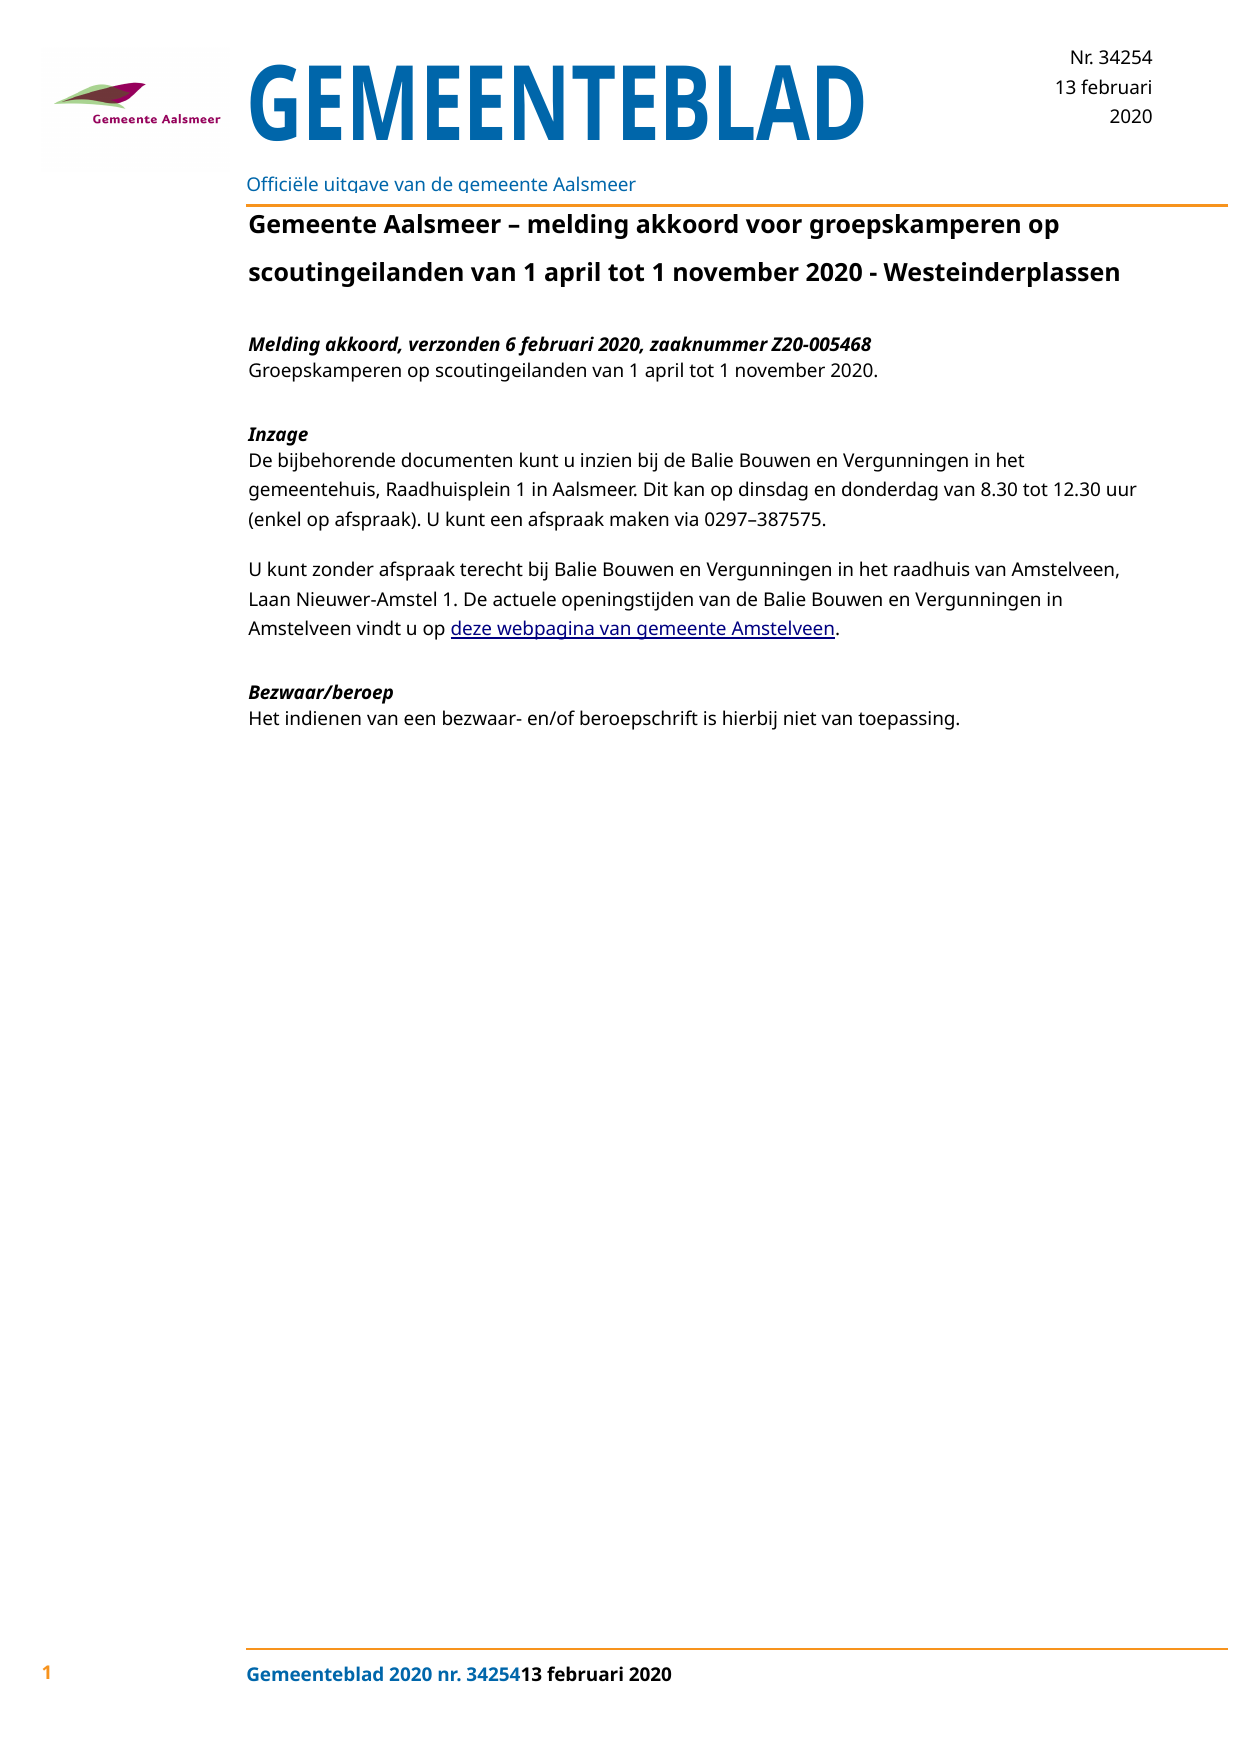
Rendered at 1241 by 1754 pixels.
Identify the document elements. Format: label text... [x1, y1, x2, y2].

picture [41, 47, 231, 172]
text U kunt zonder afspraak terecht bij Balie Bouwen en Vergunningen in het raadhuis van Amstelveen, Laan Nieuwer-Amstel 1. De actuele openingstijden van de Balie Bouwen en Vergunningen in Amstelveen vindt u op deze webpagina van gemeente Amstelveen. [248, 556, 1152, 641]
text Het indienen van een bezwaar- en/of beroepschrift is hierbij niet van toepassing. [248, 705, 1152, 731]
text Inzage [248, 421, 1152, 447]
text Bezwaar/beroep [248, 679, 1152, 705]
text Melding akkoord, verzonden 6 februari 2020, zaaknummer Z20-005468 [248, 331, 1152, 357]
text Groepskamperen op scoutingeilanden van 1 april tot 1 november 2020. [248, 357, 1152, 383]
text Gemeente Aalsmeer – melding akkoord voor groepskamperen op scoutingeilanden van 1 april tot 1 november 2020 - Westeinderplassen [248, 207, 1152, 288]
text De bijbehorende documenten kunt u inzien bij de Balie Bouwen en Vergunningen in het gemeentehuis, Raadhuisplein 1 in Aalsmeer. Dit kan op dinsdag en donderdag van 8.30 tot 12.30 uur (enkel op afspraak). U kunt een afspraak maken via 0297–387575. [248, 447, 1152, 532]
